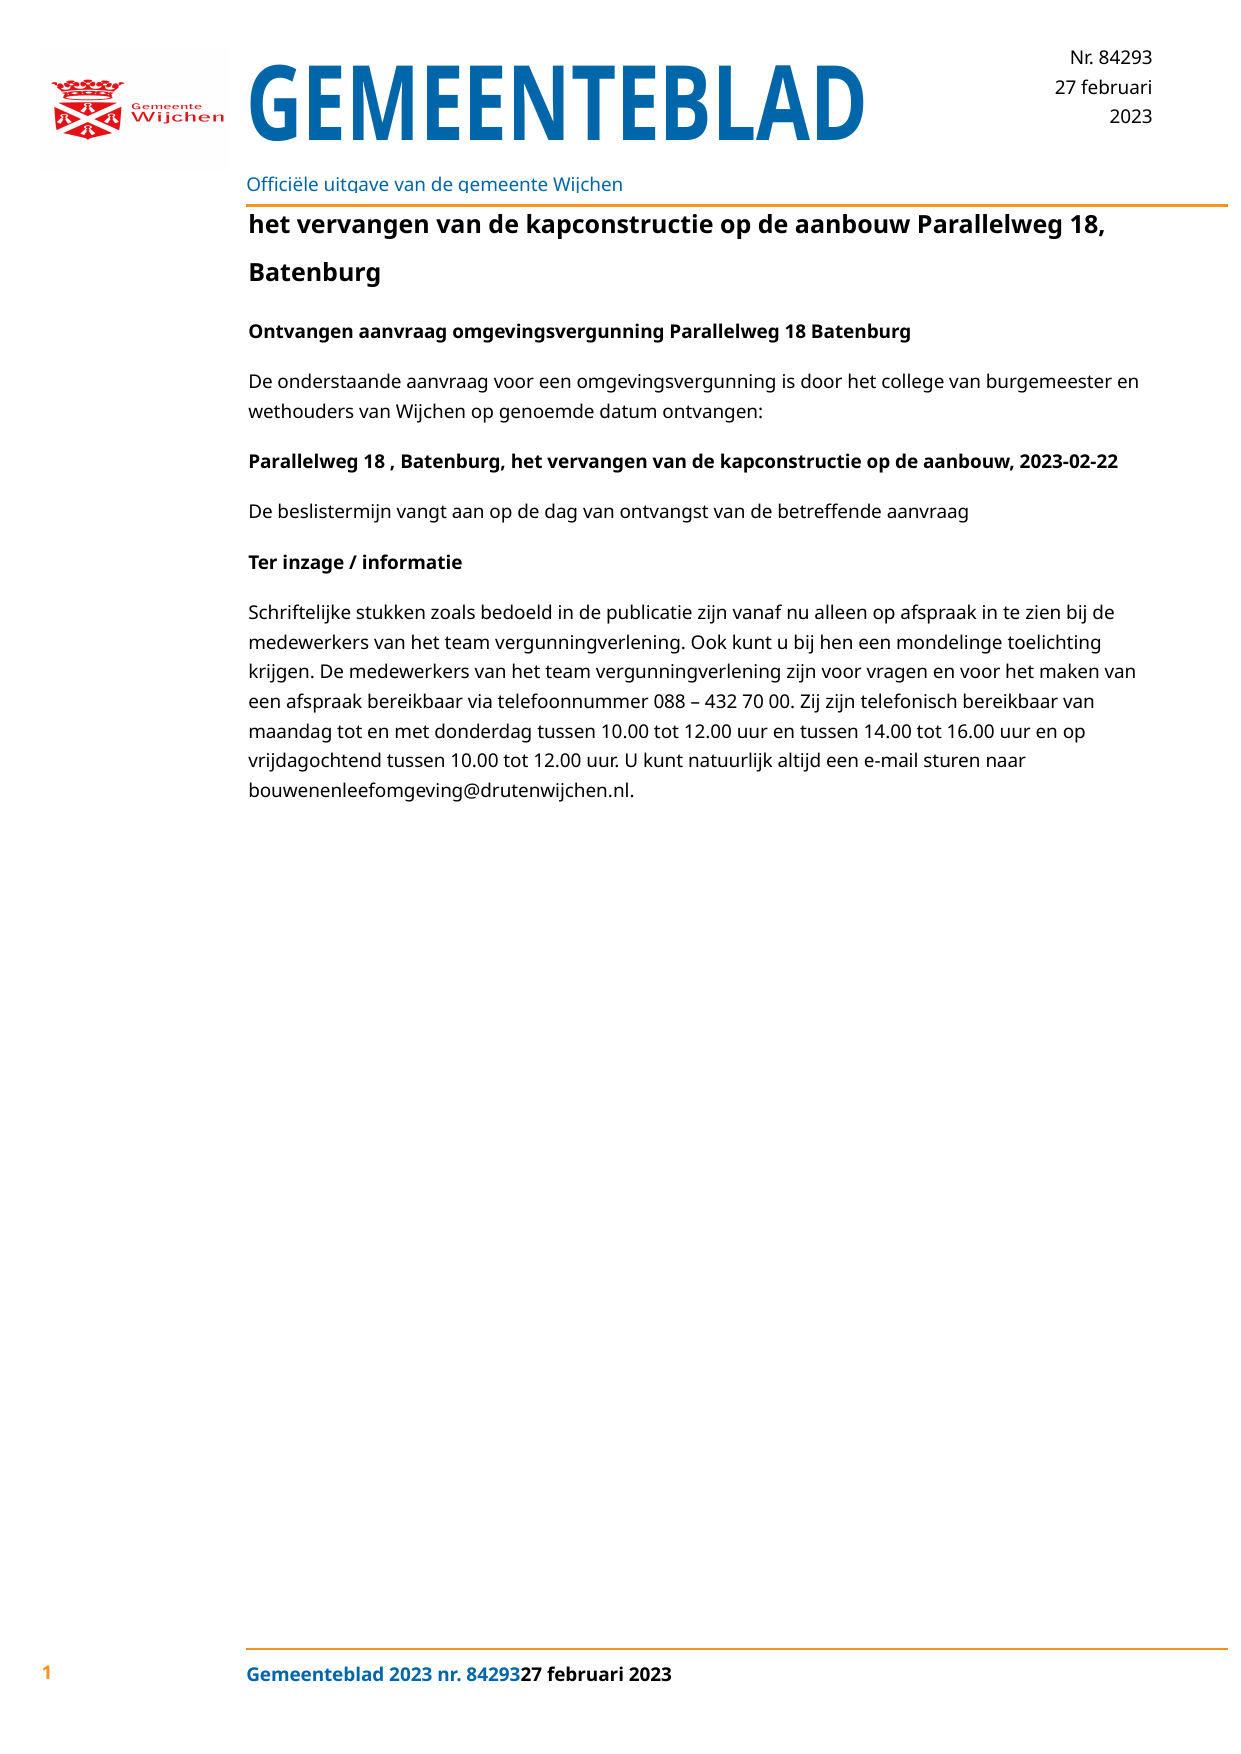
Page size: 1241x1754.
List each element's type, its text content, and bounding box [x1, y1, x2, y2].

text het vervangen van de kapconstructie op de aanbouw Parallelweg 18, Batenburg [248, 207, 1152, 288]
text De beslistermijn vangt aan op de dag van ontvangst van de betreffende aanvraag [248, 499, 1152, 524]
picture [41, 47, 231, 172]
text Parallelweg 18 , Batenburg, het vervangen van de kapconstructie op de aanbouw, 2023-02-22 [248, 448, 1152, 474]
text Ontvangen aanvraag omgevingsvergunning Parallelweg 18 Batenburg [248, 318, 1152, 344]
text De onderstaande aanvraag voor een omgevingsvergunning is door het college van burgemeester en wethouders van Wijchen op genoemde datum ontvangen: [248, 368, 1152, 424]
text Ter inzage / informatie [248, 549, 1152, 575]
text Schriftelijke stukken zoals bedoeld in de publicatie zijn vanaf nu alleen op afspraak in te zien bij de medewerkers van het team vergunningverlening. Ook kunt u bij hen een mondelinge toelichting krijgen. De medewerkers van het team vergunningverlening zijn voor vragen en voor het maken van een afspraak bereikbaar via telefoonnummer 088 – 432 70 00. Zij zijn telefonisch bereikbaar van maandag tot en met donderdag tussen 10.00 tot 12.00 uur en tussen 14.00 tot 16.00 uur en op vrijdagochtend tussen 10.00 tot 12.00 uur. U kunt natuurlijk altijd een e-mail sturen naar bouwenenleefomgeving@drutenwijchen.nl. [248, 599, 1152, 803]
